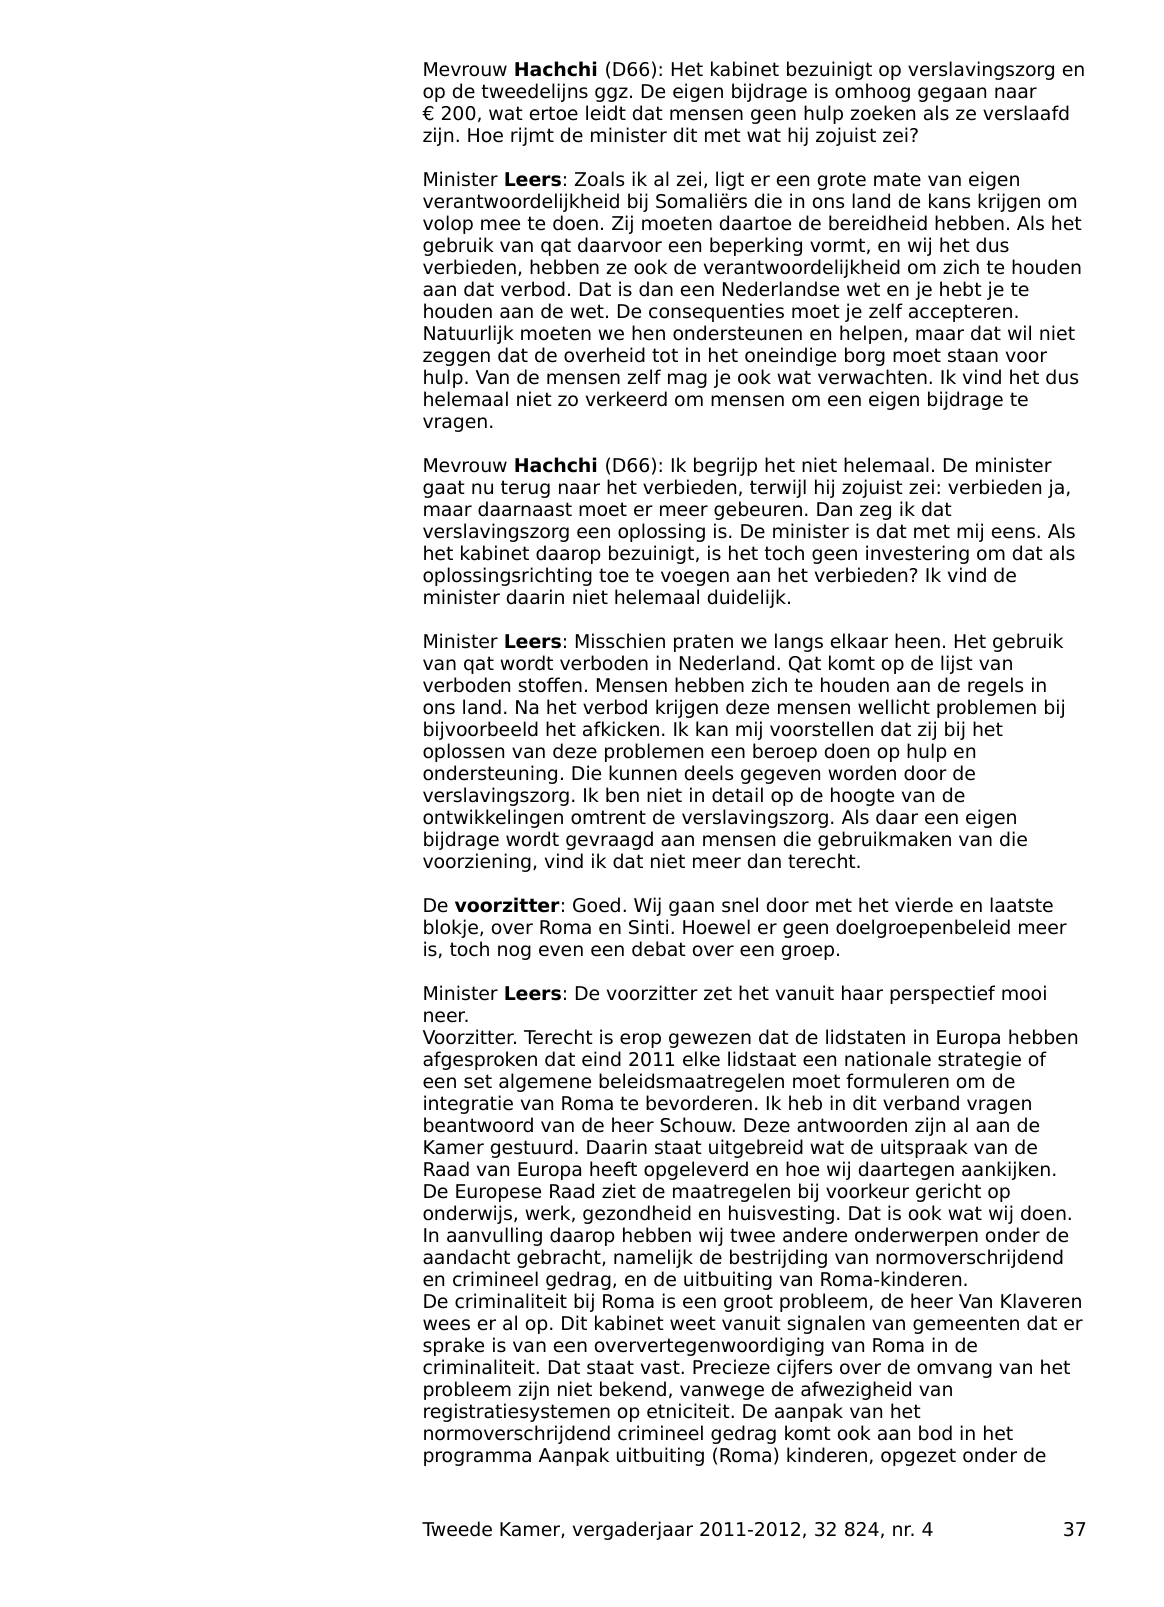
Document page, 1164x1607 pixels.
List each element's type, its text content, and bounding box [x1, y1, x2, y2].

text Minister Leers: De voorzitter zet het vanuit haar perspectief mooi neer. [422, 983, 1087, 1027]
text De voorzitter: Goed. Wij gaan snel door met het vierde en laatste blokje, over Roma en Sinti. Hoewel er geen doelgroepenbeleid meer is, toch nog even een debat over een groep. [422, 895, 1087, 961]
text Minister Leers: Zoals ik al zei, ligt er een grote mate van eigen verantwoordelijkheid bij Somaliërs die in ons land de kans krijgen om volop mee te doen. Zij moeten daartoe de bereidheid hebben. Als het gebruik van qat daarvoor een beperking vormt, en wij het dus verbieden, hebben ze ook de verantwoordelijkheid om zich te houden aan dat verbod. Dat is dan een Nederlandse wet en je hebt je te houden aan de wet. De consequenties moet je zelf accepteren. Natuurlijk moeten we hen ondersteunen en helpen, maar dat wil niet zeggen dat de overheid tot in het oneindige borg moet staan voor hulp. Van de mensen zelf mag je ook wat verwachten. Ik vind het dus helemaal niet zo verkeerd om mensen om een eigen bijdrage te vragen. [422, 169, 1087, 433]
text Voorzitter. Terecht is erop gewezen dat de lidstaten in Europa hebben afgesproken dat eind 2011 elke lidstaat een nationale strategie of een set algemene beleidsmaatregelen moet formuleren om de integratie van Roma te bevorderen. Ik heb in dit verband vragen beantwoord van de heer Schouw. Deze antwoorden zijn al aan de Kamer gestuurd. Daarin staat uitgebreid wat de uitspraak van de Raad van Europa heeft opgeleverd en hoe wij daartegen aankijken. De Europese Raad ziet de maatregelen bij voorkeur gericht op onderwijs, werk, gezondheid en huisvesting. Dat is ook wat wij doen. In aanvulling daarop hebben wij twee andere onderwerpen onder de aandacht gebracht, namelijk de bestrijding van normoverschrijdend en crimineel gedrag, en de uitbuiting van Roma-kinderen. [422, 1027, 1087, 1291]
text Mevrouw Hachchi (D66): Het kabinet bezuinigt op verslavingszorg en op de tweedelijns ggz. De eigen bijdrage is omhoog gegaan naar € 200, wat ertoe leidt dat mensen geen hulp zoeken als ze verslaafd zijn. Hoe rijmt de minister dit met wat hij zojuist zei? [422, 59, 1087, 147]
text Mevrouw Hachchi (D66): Ik begrijp het niet helemaal. De minister gaat nu terug naar het verbieden, terwijl hij zojuist zei: verbieden ja, maar daarnaast moet er meer gebeuren. Dan zeg ik dat verslavingszorg een oplossing is. De minister is dat met mij eens. Als het kabinet daarop bezuinigt, is het toch geen investering om dat als oplossingsrichting toe te voegen aan het verbieden? Ik vind de minister daarin niet helemaal duidelijk. [422, 455, 1087, 609]
text Minister Leers: Misschien praten we langs elkaar heen. Het gebruik van qat wordt verboden in Nederland. Qat komt op de lijst van verboden stoffen. Mensen hebben zich te houden aan de regels in ons land. Na het verbod krijgen deze mensen wellicht problemen bij bijvoorbeeld het afkicken. Ik kan mij voorstellen dat zij bij het oplossen van deze problemen een beroep doen op hulp en ondersteuning. Die kunnen deels gegeven worden door de verslavingszorg. Ik ben niet in detail op de hoogte van de ontwikkelingen omtrent de verslavingszorg. Als daar een eigen bijdrage wordt gevraagd aan mensen die gebruikmaken van die voorziening, vind ik dat niet meer dan terecht. [422, 631, 1087, 873]
text De criminaliteit bij Roma is een groot probleem, de heer Van Klaveren wees er al op. Dit kabinet weet vanuit signalen van gemeenten dat er sprake is van een oververtegenwoordiging van Roma in de criminaliteit. Dat staat vast. Precieze cijfers over de omvang van het probleem zijn niet bekend, vanwege de afwezigheid van registratiesystemen op etniciteit. De aanpak van het normoverschrijdend crimineel gedrag komt ook aan bod in het programma Aanpak uitbuiting (Roma) kinderen, opgezet onder de [422, 1291, 1087, 1467]
